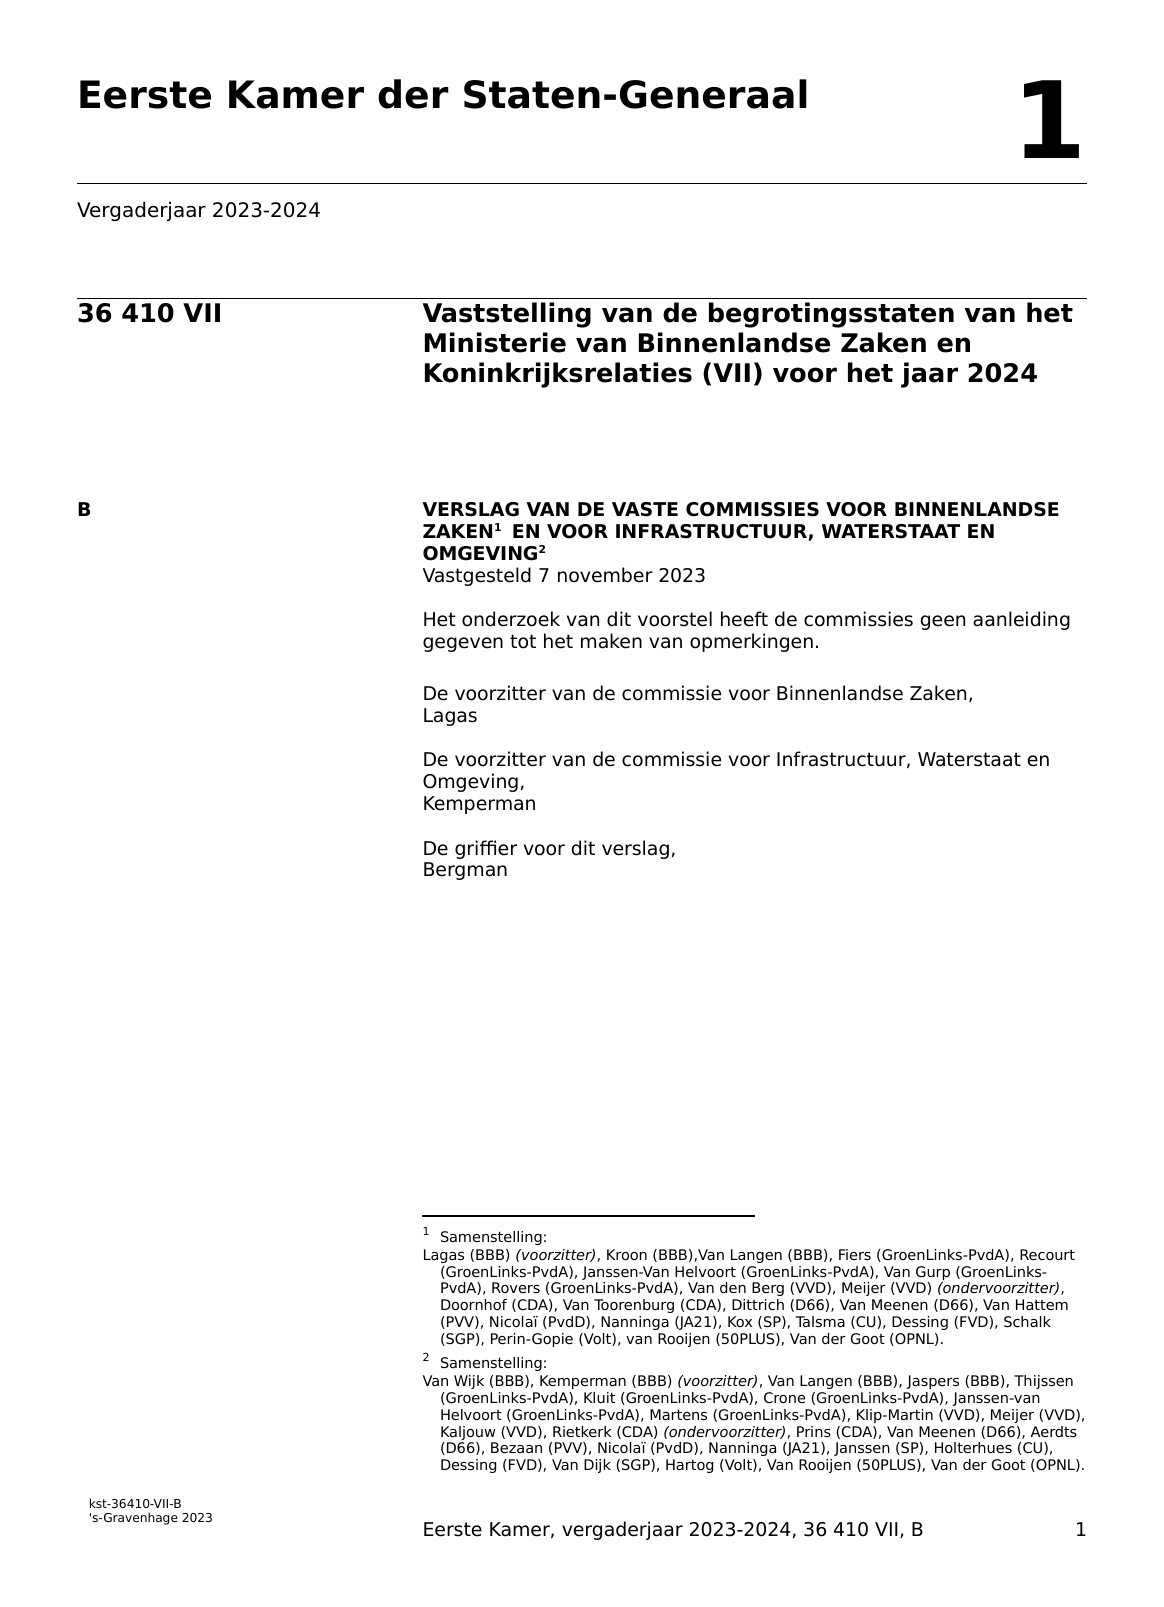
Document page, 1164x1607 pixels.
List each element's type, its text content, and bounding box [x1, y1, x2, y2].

text Samenstelling: [422, 1225, 1087, 1247]
text 's-Gravenhage 2023 [88, 1511, 323, 1525]
text De voorzitter van de commissie voor Binnenlandse Zaken, Lagas [422, 683, 1087, 727]
table_header Eerste Kamer der Staten-Generaal [77, 59, 886, 183]
text Lagas (BBB) (voorzitter), Kroon (BBB),Van Langen (BBB), Fiers (GroenLinks-PvdA), Recourt (GroenLinks-PvdA), Janssen-Van Helvoort (GroenLinks-PvdA), Van Gurp (GroenLinks-PvdA), Rovers (GroenLinks-PvdA), Van den Berg (VVD), Meijer (VVD) (ondervoorzitter), Doornhof (CDA), Van Toorenburg (CDA), Dittrich (D66), Van Meenen (D66), Van Hattem (PVV), Nicolaï (PvdD), Nanninga (JA21), Kox (SP), Talsma (CU), Dessing (FVD), Schalk (SGP), Perin-Gopie (Volt), van Rooijen (50PLUS), Van der Goot (OPNL). [422, 1247, 1087, 1348]
text Samenstelling: [422, 1351, 1087, 1373]
text De griffier voor dit verslag, Bergman [422, 837, 1087, 881]
subtitle B VERSLAG VAN DE VASTE COMMISSIES VOOR BINNENLANDSE ZAKEN EN VOOR INFRASTRUCTUUR, WATERSTAAT EN OMGEVING [77, 499, 1087, 565]
table_header 1 [886, 59, 1087, 183]
text Van Wijk (BBB), Kemperman (BBB) (voorzitter), Van Langen (BBB), Jaspers (BBB), Thijssen (GroenLinks-PvdA), Kluit (GroenLinks-PvdA), Crone (GroenLinks-PvdA), Janssen-van Helvoort (GroenLinks-PvdA), Martens (GroenLinks-PvdA), Klip-Martin (VVD), Meijer (VVD), Kaljouw (VVD), Rietkerk (CDA) (ondervoorzitter), Prins (CDA), Van Meenen (D66), Aerdts (D66), Bezaan (PVV), Nicolaï (PvdD), Nanninga (JA21), Janssen (SP), Holterhues (CU), Dessing (FVD), Van Dijk (SGP), Hartog (Volt), Van Rooijen (50PLUS), Van der Goot (OPNL). [422, 1373, 1087, 1474]
text kst-36410-VII-B [88, 1497, 323, 1511]
subtitle 36 410 VII Vaststelling van de begrotingsstaten van het Ministerie van Binnenlandse Zaken en Koninkrijksrelaties (VII) voor het jaar 2024 [77, 299, 1087, 388]
text Het onderzoek van dit voorstel heeft de commissies geen aanleiding gegeven tot het maken van opmerkingen. [422, 609, 1087, 653]
table_cell Vergaderjaar 2023-2024 [77, 184, 1087, 298]
text De voorzitter van de commissie voor Infrastructuur, Waterstaat en Omgeving, Kemperman [422, 749, 1087, 815]
text Vastgesteld 7 november 2023 [422, 565, 1087, 587]
